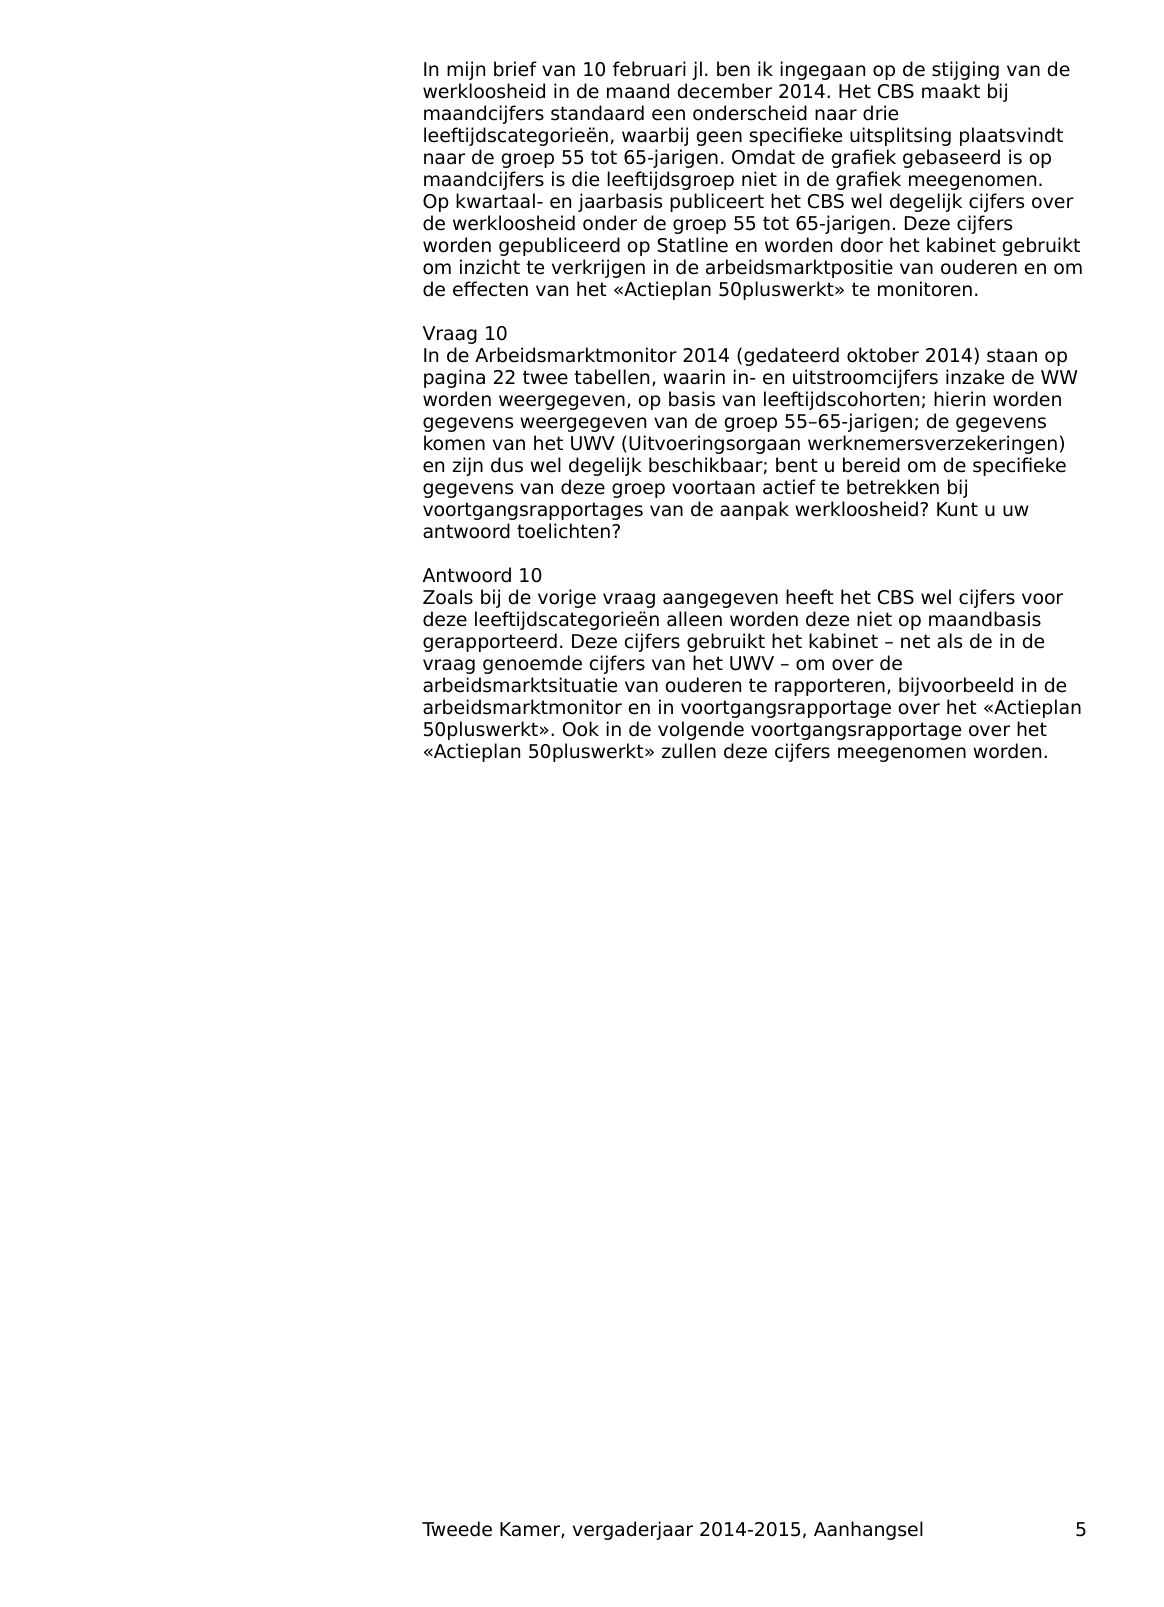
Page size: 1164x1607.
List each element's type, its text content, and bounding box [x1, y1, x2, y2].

text Antwoord 10 [422, 565, 1087, 587]
text In de Arbeidsmarktmonitor 2014 (gedateerd oktober 2014) staan op pagina 22 twee tabellen, waarin in- en uitstroomcijfers inzake de WW worden weergegeven, op basis van leeftijdscohorten; hierin worden gegevens weergegeven van de groep 55–65-jarigen; de gegevens komen van het UWV (Uitvoeringsorgaan werknemersverzekeringen) en zijn dus wel degelijk beschikbaar; bent u bereid om de specifieke gegevens van deze groep voortaan actief te betrekken bij voortgangsrapportages van de aanpak werkloosheid? Kunt u uw antwoord toelichten? [422, 345, 1087, 543]
text Zoals bij de vorige vraag aangegeven heeft het CBS wel cijfers voor deze leeftijdscategorieën alleen worden deze niet op maandbasis gerapporteerd. Deze cijfers gebruikt het kabinet – net als de in de vraag genoemde cijfers van het UWV – om over de arbeidsmarktsituatie van ouderen te rapporteren, bijvoorbeeld in de arbeidsmarktmonitor en in voortgangsrapportage over het «Actieplan 50pluswerkt». Ook in de volgende voortgangsrapportage over het «Actieplan 50pluswerkt» zullen deze cijfers meegenomen worden. [422, 587, 1087, 763]
text In mijn brief van 10 februari jl. ben ik ingegaan op de stijging van de werkloosheid in de maand december 2014. Het CBS maakt bij maandcijfers standaard een onderscheid naar drie leeftijdscategorieën, waarbij geen specifieke uitsplitsing plaatsvindt naar de groep 55 tot 65-jarigen. Omdat de grafiek gebaseerd is op maandcijfers is die leeftijdsgroep niet in de grafiek meegenomen. [422, 59, 1087, 191]
text Vraag 10 [422, 323, 1087, 345]
text Op kwartaal- en jaarbasis publiceert het CBS wel degelijk cijfers over de werkloosheid onder de groep 55 tot 65-jarigen. Deze cijfers worden gepubliceerd op Statline en worden door het kabinet gebruikt om inzicht te verkrijgen in de arbeidsmarktpositie van ouderen en om de effecten van het «Actieplan 50pluswerkt» te monitoren. [422, 191, 1087, 301]
